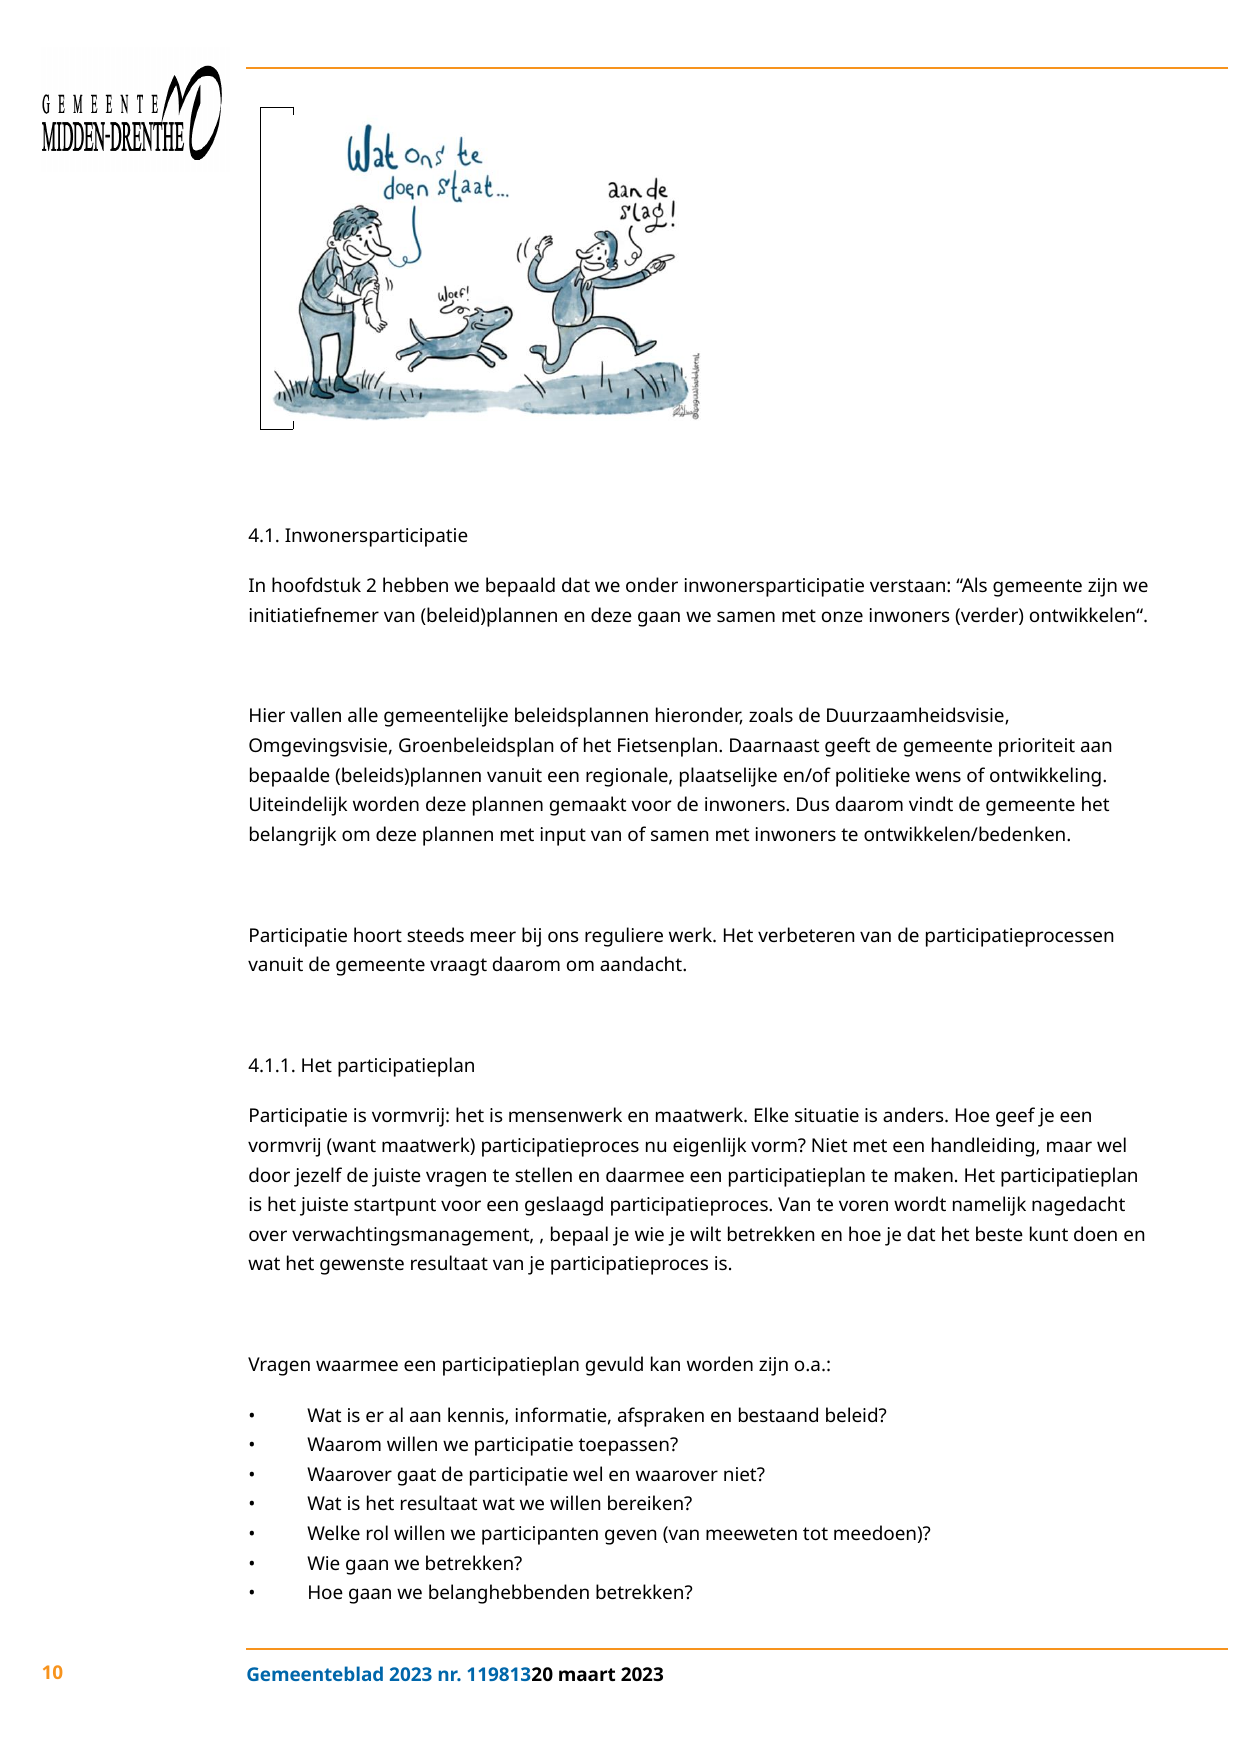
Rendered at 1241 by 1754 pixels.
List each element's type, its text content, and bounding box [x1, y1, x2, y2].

list Waarom willen we participatie toepassen? [248, 1431, 1152, 1457]
text Vragen waarmee een participatieplan gevuld kan worden zijn o.a.: [248, 1351, 1152, 1377]
text 4.1.1. Het participatieplan [248, 1052, 1152, 1078]
text Participatie is vormvrij: het is mensenwerk en maatwerk. Elke situatie is anders. Hoe geef je een vormvrij (want maatwerk) participatieproces nu eigenlijk vorm? Niet met een handleiding, maar wel door jezelf de juiste vragen te stellen en daarmee een participatieplan te maken. Het participatieplan is het juiste startpunt voor een geslaagd participatieproces. Van te voren wordt namelijk nagedacht over verwachtingsmanagement, , bepaal je wie je wilt betrekken en hoe je dat het beste kunt doen en wat het gewenste resultaat van je participatieproces is. [248, 1103, 1152, 1276]
text In hoofdstuk 2 hebben we bepaald dat we onder inwonersparticipatie verstaan: “Als gemeente zijn we initiatiefnemer van (beleid)plannen en deze gaan we samen met onze inwoners (verder) ontwikkelen“. [248, 572, 1152, 628]
picture [41, 47, 231, 172]
picture [268, 115, 702, 421]
list Wie gaan we betrekken? [248, 1550, 1152, 1576]
list Waarover gaat de participatie wel en waarover niet? [248, 1461, 1152, 1487]
list Wat is er al aan kennis, informatie, afspraken en bestaand beleid? [248, 1402, 1152, 1428]
list Wat is het resultaat wat we willen bereiken? [248, 1491, 1152, 1516]
list Welke rol willen we participanten geven (van meeweten tot meedoen)? [248, 1520, 1152, 1546]
text 4.1. Inwonersparticipatie [248, 522, 1152, 548]
list Hoe gaan we belanghebbenden betrekken? [248, 1579, 1152, 1605]
text Hier vallen alle gemeentelijke beleidsplannen hieronder, zoals de Duurzaamheidsvisie, Omgevingsvisie, Groenbeleidsplan of het Fietsenplan. Daarnaast geeft de gemeente prioriteit aan bepaalde (beleids)plannen vanuit een regionale, plaatselijke en/of politieke wens of ontwikkeling. Uiteindelijk worden deze plannen gemaakt voor de inwoners. Dus daarom vindt de gemeente het belangrijk om deze plannen met input van of samen met inwoners te ontwikkelen/bedenken. [248, 703, 1152, 847]
text Participatie hoort steeds meer bij ons reguliere werk. Het verbeteren van de participatieprocessen vanuit de gemeente vraagt daarom om aandacht. [248, 922, 1152, 977]
